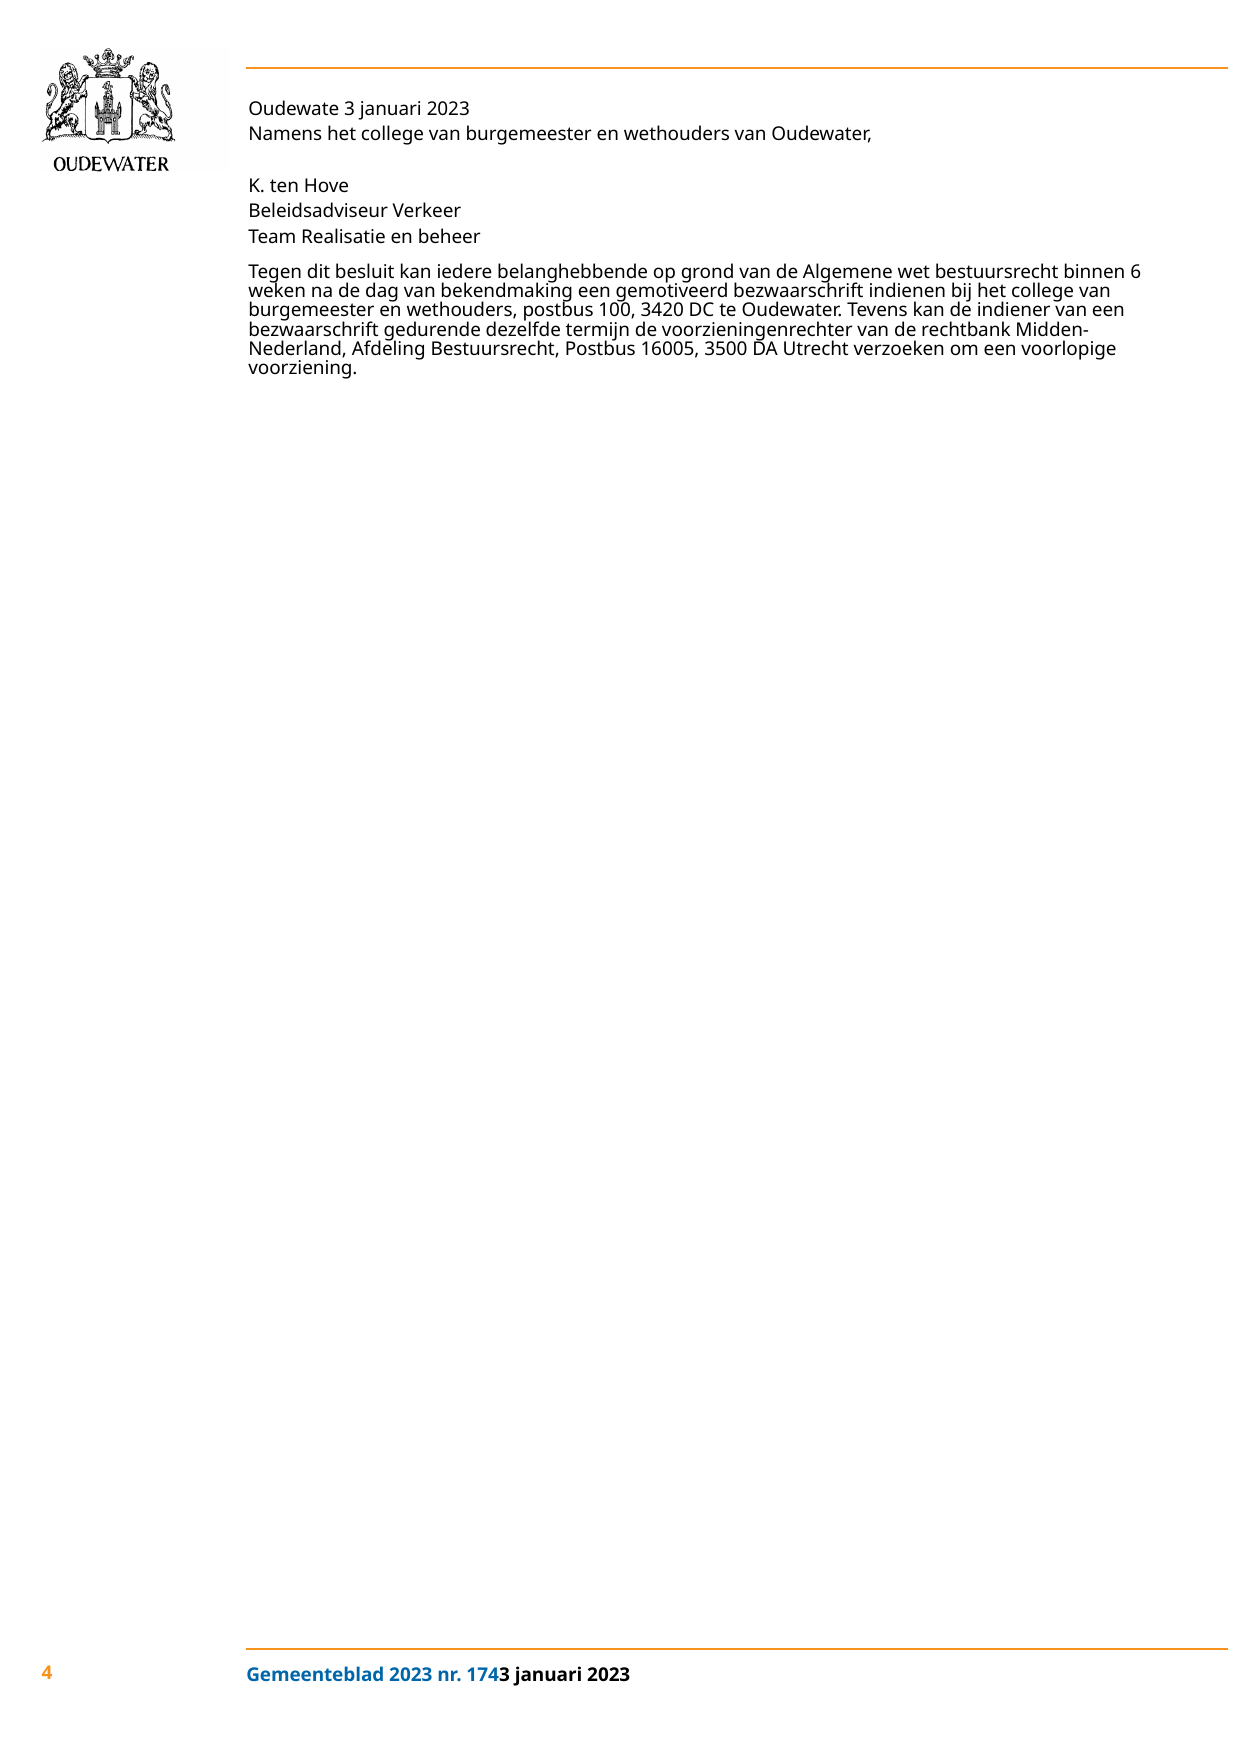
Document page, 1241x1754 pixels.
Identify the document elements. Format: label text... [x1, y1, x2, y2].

picture [41, 47, 231, 172]
text Namens het college van burgemeester en wethouders van Oudewater, [248, 121, 1152, 146]
text Team Realisatie en beheer [248, 223, 1152, 249]
text Tegen dit besluit kan iedere belanghebbende op grond van de Algemene wet bestuursrecht binnen 6 weken na de dag van bekendmaking een gemotiveerd bezwaarschrift indienen bij het college van burgemeester en wethouders, postbus 100, 3420 DC te Oudewater. Tevens kan de indiener van een bezwaarschrift gedurende dezelfde termijn de voorzieningenrechter van de rechtbank Midden-Nederland, Afdeling Bestuursrecht, Postbus 16005, 3500 DA Utrecht verzoeken om een voorlopige voorziening. [248, 263, 1152, 378]
text Oudewate 3 januari 2023 [248, 95, 1152, 121]
text K. ten Hove [248, 172, 1152, 198]
text Beleidsadviseur Verkeer [248, 198, 1152, 223]
